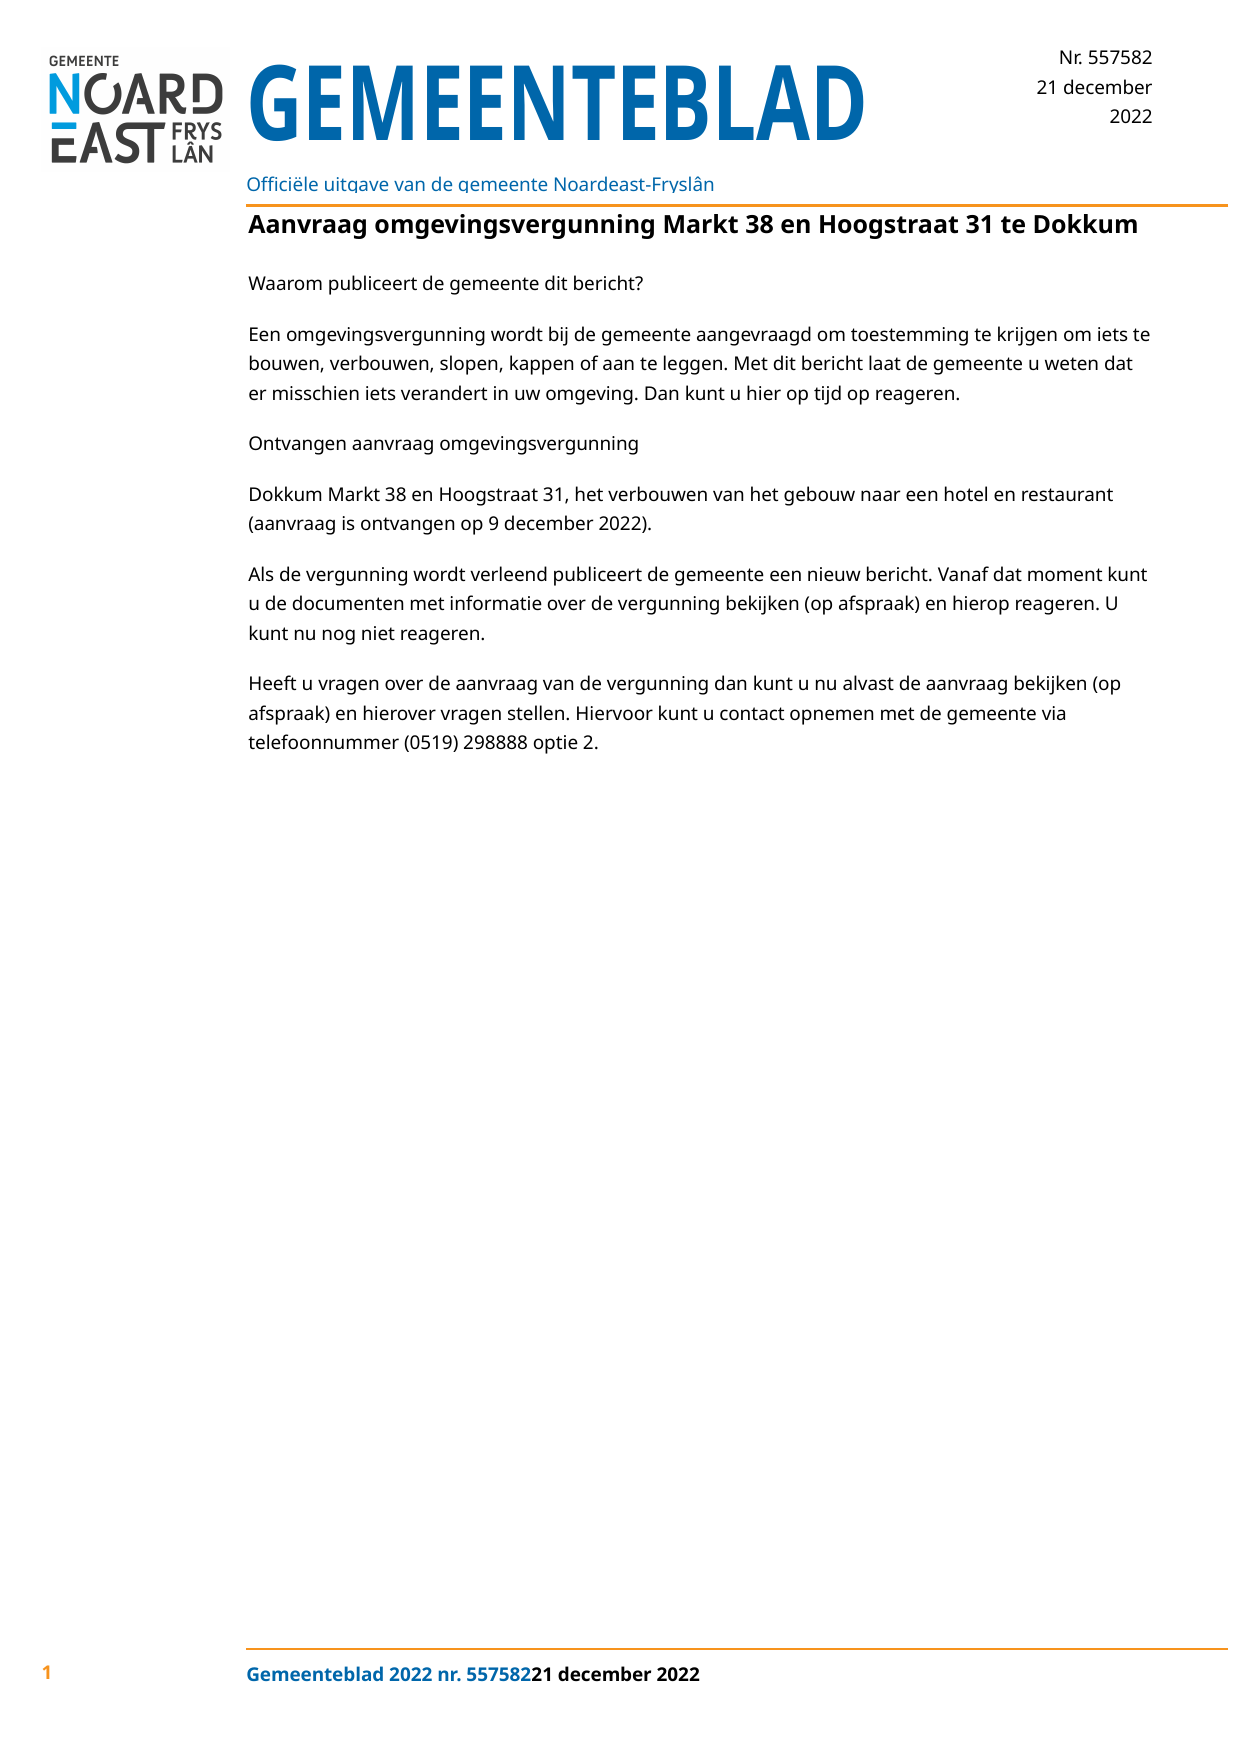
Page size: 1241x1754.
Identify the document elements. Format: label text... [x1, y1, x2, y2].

text Waarom publiceert de gemeente dit bericht? [248, 270, 1152, 296]
text Ontvangen aanvraag omgevingsvergunning [248, 430, 1152, 456]
text Dokkum Markt 38 en Hoogstraat 31, het verbouwen van het gebouw naar een hotel en restaurant (aanvraag is ontvangen op 9 december 2022). [248, 481, 1152, 536]
picture [41, 47, 231, 172]
text Als de vergunning wordt verleend publiceert de gemeente een nieuw bericht. Vanaf dat moment kunt u de documenten met informatie over de vergunning bekijken (op afspraak) en hierop reageren. U kunt nu nog niet reageren. [248, 561, 1152, 646]
text Een omgevingsvergunning wordt bij de gemeente aangevraagd om toestemming te krijgen om iets te bouwen, verbouwen, slopen, kappen of aan te leggen. Met dit bericht laat de gemeente u weten dat er misschien iets verandert in uw omgeving. Dan kunt u hier op tijd op reageren. [248, 321, 1152, 406]
text Aanvraag omgevingsvergunning Markt 38 en Hoogstraat 31 te Dokkum [248, 207, 1152, 241]
text Heeft u vragen over de aanvraag van de vergunning dan kunt u nu alvast de aanvraag bekijken (op afspraak) en hierover vragen stellen. Hiervoor kunt u contact opnemen met de gemeente via telefoonnummer (0519) 298888 optie 2. [248, 670, 1152, 755]
